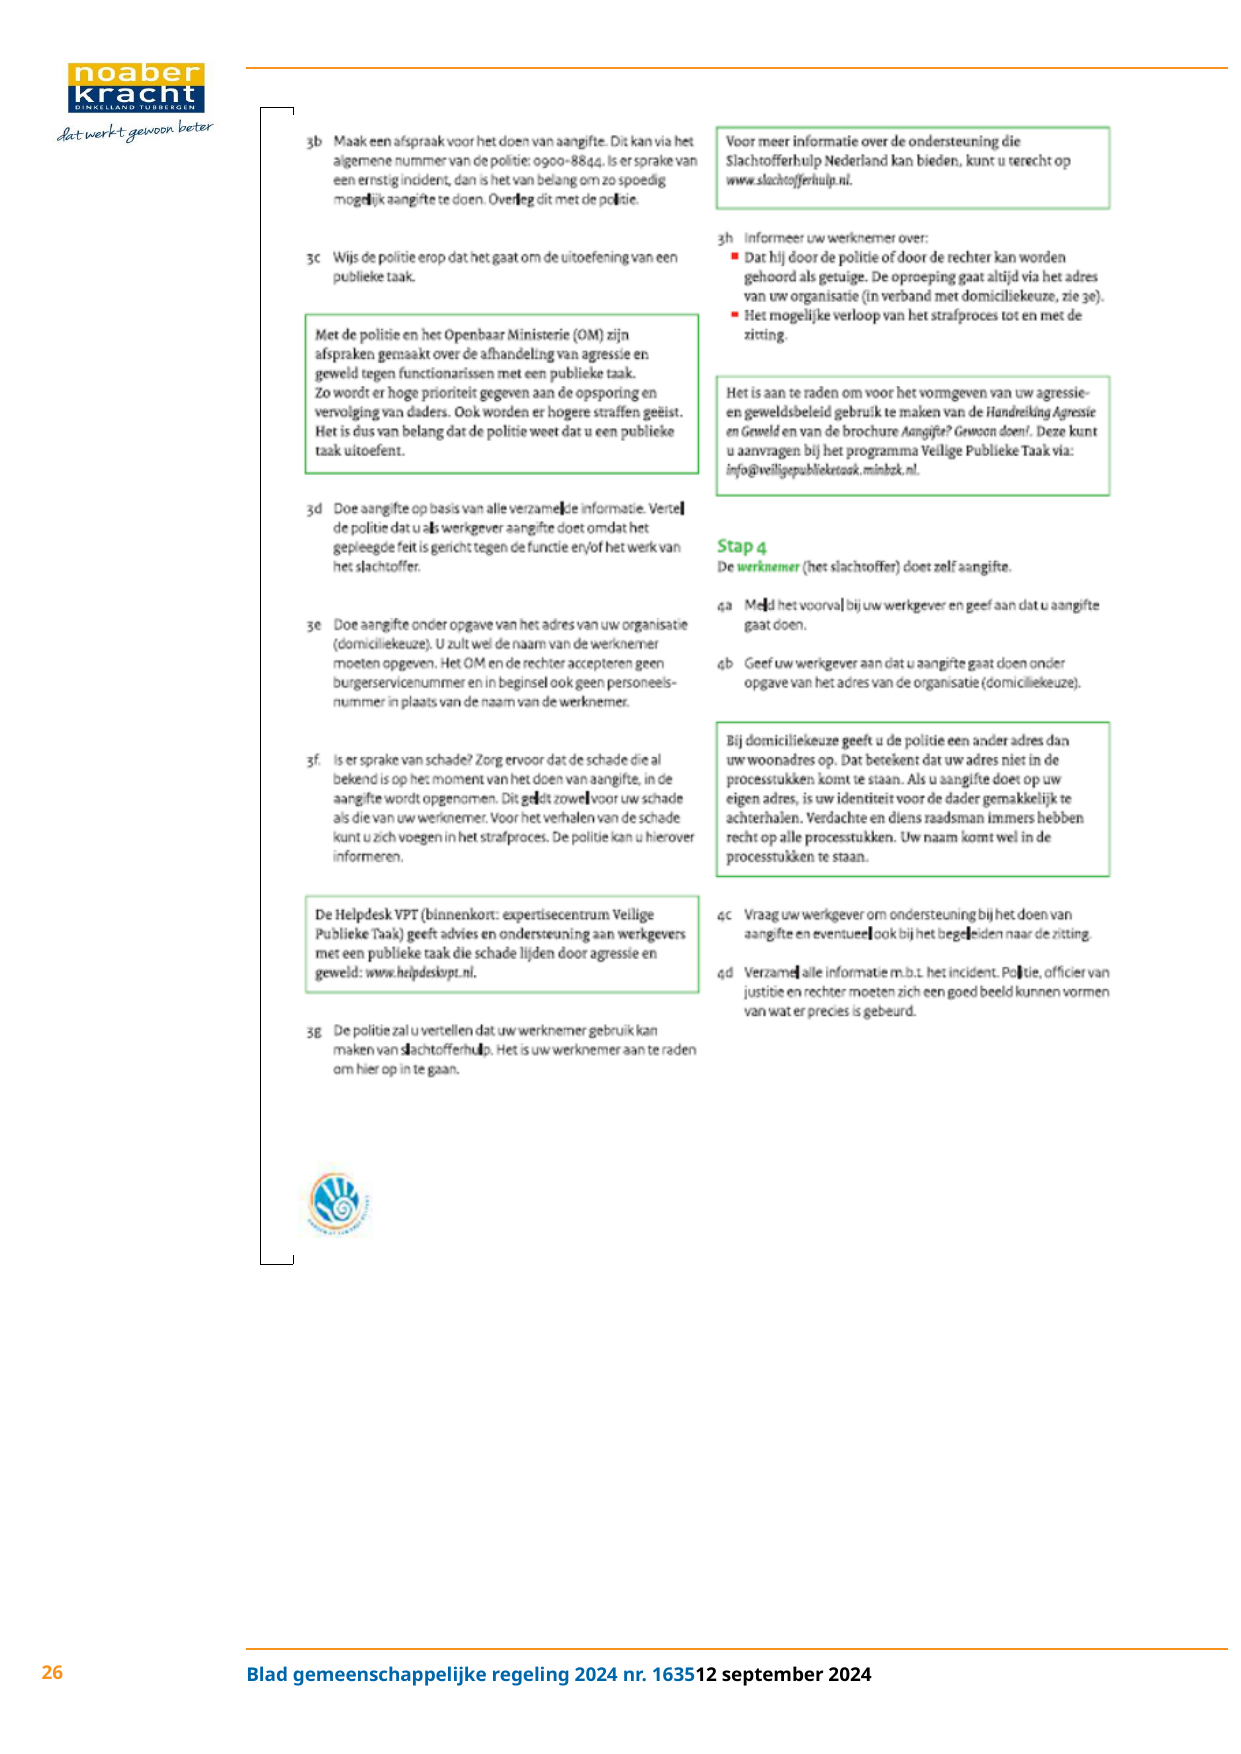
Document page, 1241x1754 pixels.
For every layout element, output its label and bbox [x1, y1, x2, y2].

picture [41, 47, 231, 172]
picture [268, 115, 1173, 1255]
